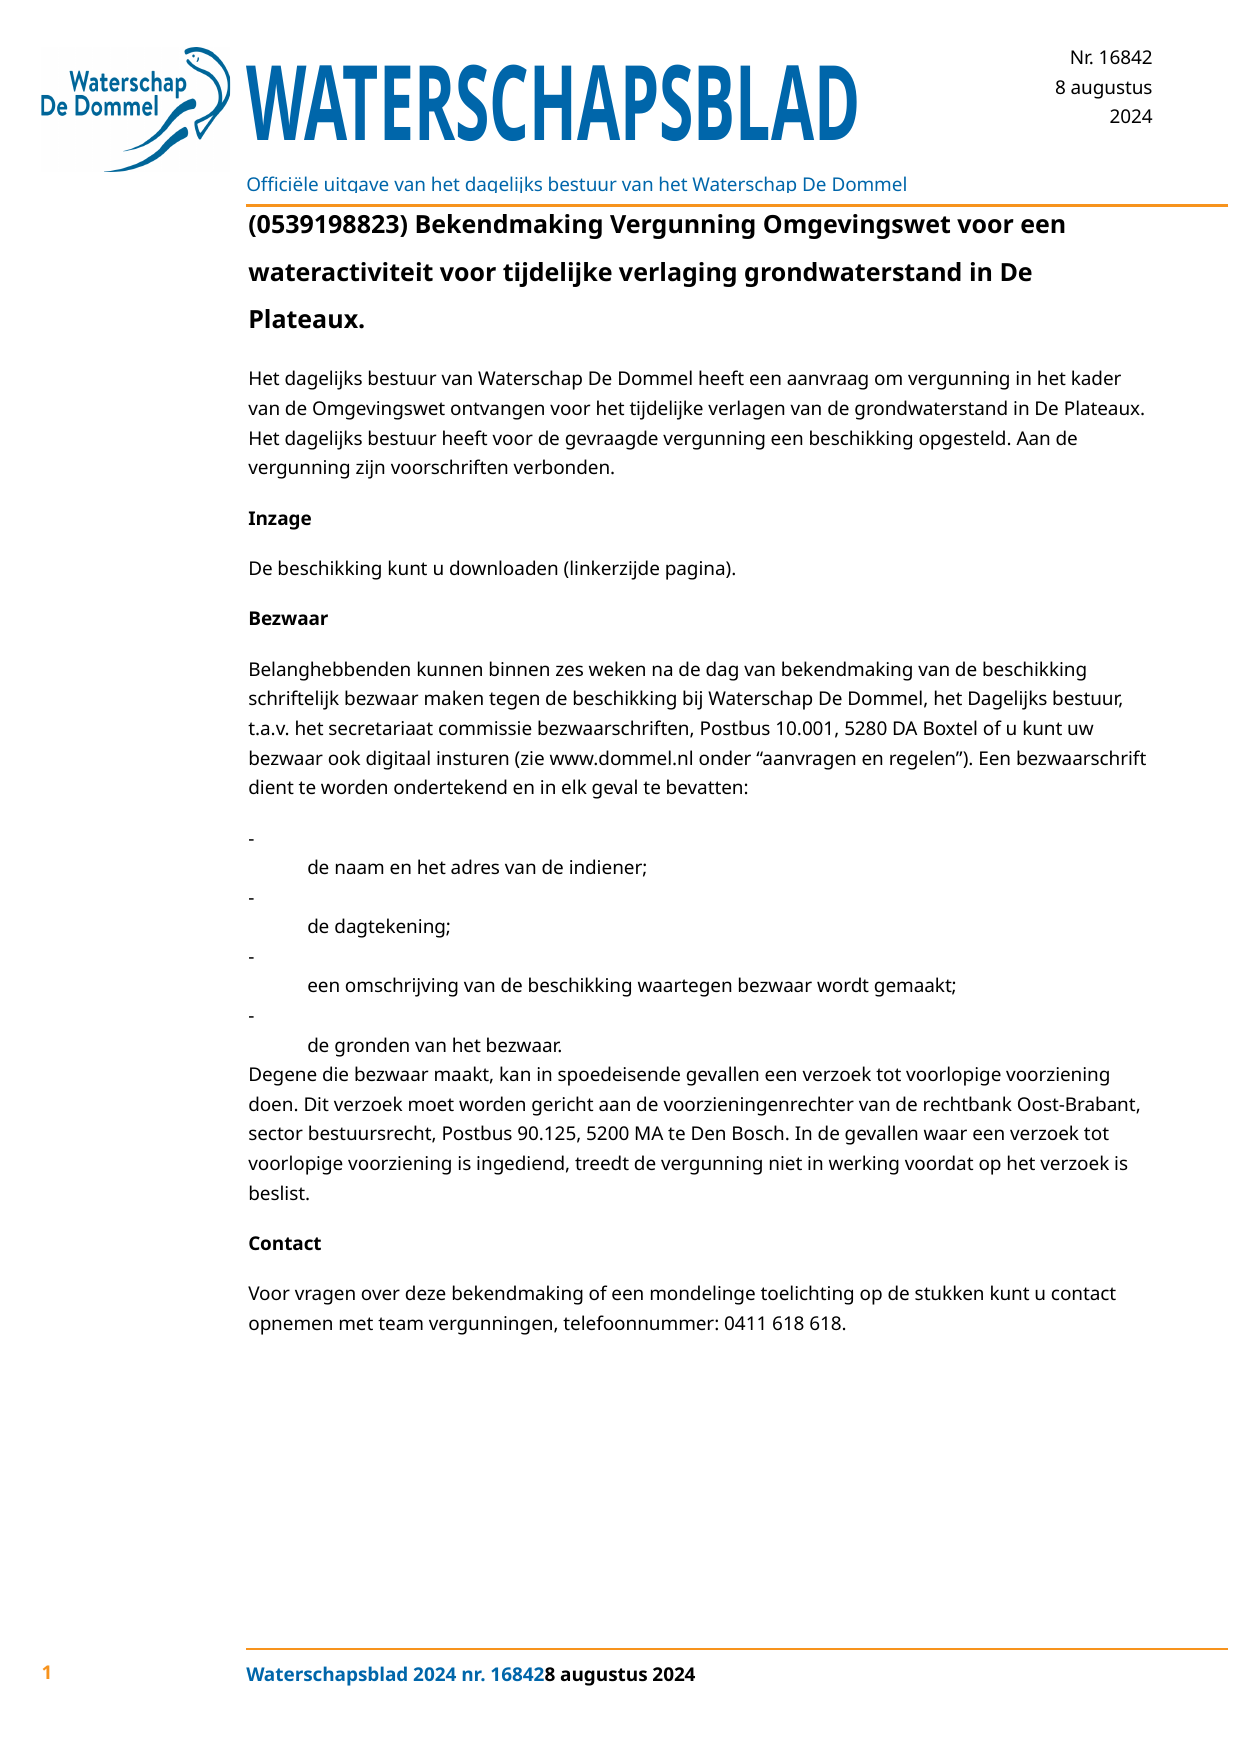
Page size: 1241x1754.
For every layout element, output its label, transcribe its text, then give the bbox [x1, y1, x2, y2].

picture [45, 99, 51, 111]
list de gronden van het bezwaar. [248, 1032, 1152, 1057]
text Inzage [248, 505, 1152, 530]
picture [204, 47, 231, 76]
text Bezwaar [248, 606, 1152, 631]
text Contact [248, 1230, 1152, 1256]
picture [198, 118, 210, 131]
text De beschikking kunt u downloaden (linkerzijde pagina). [248, 555, 1152, 581]
text Voor vragen over deze bekendmaking of een mondelinge toelichting op de stukken kunt u contact opnemen met team vergunningen, telefoonnummer: 0411 618 618. [248, 1281, 1152, 1336]
list de dagtekening; [248, 913, 1152, 939]
list een omschrijving van de beschikking waartegen bezwaar wordt gemaakt; [248, 973, 1152, 998]
text Het dagelijks bestuur van Waterschap De Dommel heeft een aanvraag om vergunning in het kader van de Omgevingswet ontvangen voor het tijdelijke verlagen van de grondwaterstand in De Plateaux. Het dagelijks bestuur heeft voor de gevraagde vergunning een beschikking opgesteld. Aan de vergunning zijn voorschriften verbonden. [248, 366, 1152, 480]
list de naam en het adres van de indiener; [248, 854, 1152, 880]
text (0539198823) Bekendmaking Vergunning Omgevingswet voor een wateractiviteit voor tijdelijke verlaging grondwaterstand in De Plateaux. [248, 207, 1152, 336]
text Degene die bezwaar maakt, kan in spoedeisende gevallen een verzoek tot voorlopige voorziening doen. Dit verzoek moet worden gericht aan de voorzieningenrechter van de rechtbank Oost-Brabant, sector bestuursrecht, Postbus 90.125, 5200 MA te Den Bosch. In de gevallen waar een verzoek tot voorlopige voorziening is ingediend, treedt de vergunning niet in werking voordat op het verzoek is beslist. [248, 1061, 1152, 1205]
picture [41, 47, 231, 172]
text Belanghebbenden kunnen binnen zes weken na de dag van bekendmaking van de beschikking schriftelijk bezwaar maken tegen de beschikking bij Waterschap De Dommel, het Dagelijks bestuur, t.a.v. het secretariaat commissie bezwaarschriften, Postbus 10.001, 5280 DA Boxtel of u kunt uw bezwaar ook digitaal insturen (zie www.dommel.nl onder “aanvragen en regelen”). Een bezwaarschrift dient te worden ondertekend en in elk geval te bevatten: [248, 656, 1152, 800]
